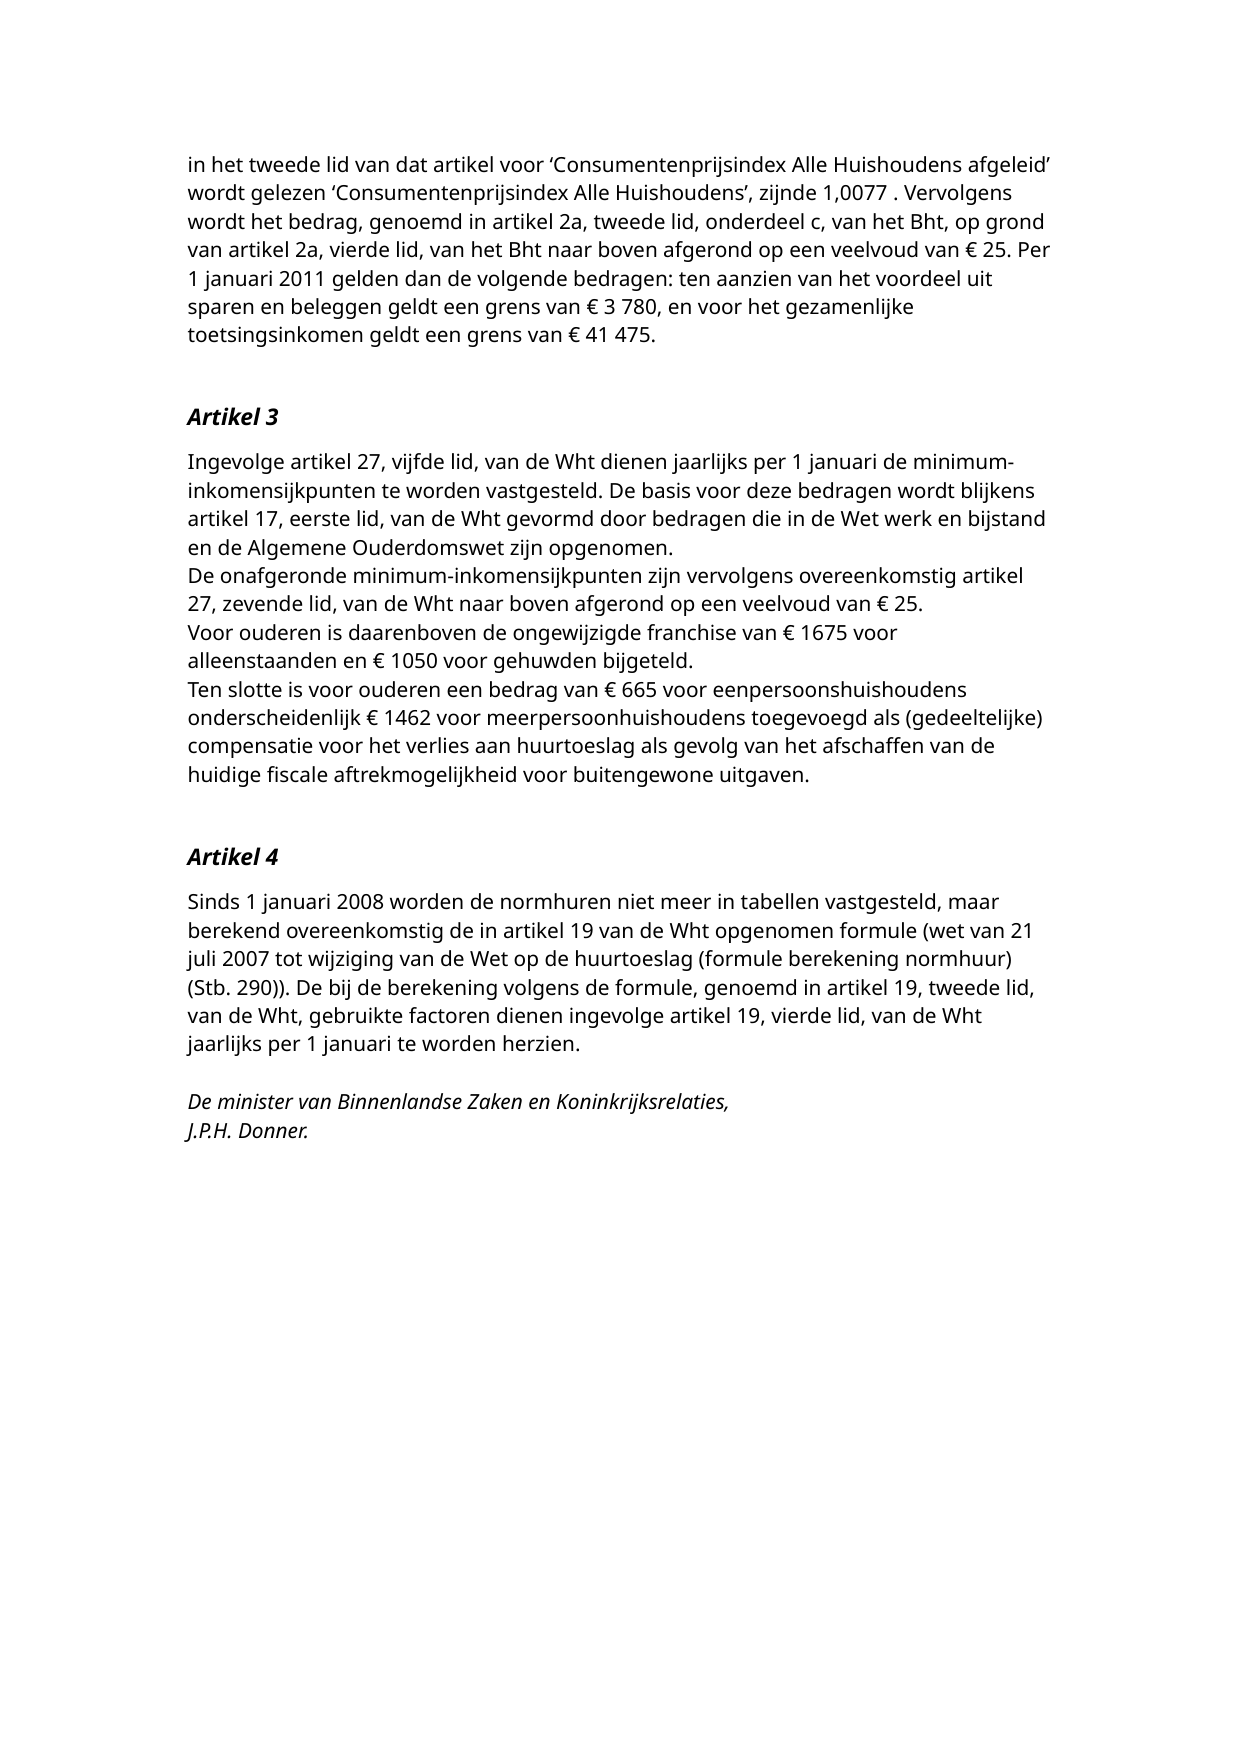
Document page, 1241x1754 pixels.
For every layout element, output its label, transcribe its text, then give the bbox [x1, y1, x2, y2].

text J.P.H. Donner. [187, 1116, 1053, 1144]
subtitle Artikel 3 [187, 401, 1053, 432]
text in het tweede lid van dat artikel voor ‘Consumentenprijsindex Alle Huishoudens afgeleid’ wordt gelezen ‘Consumentenprijsindex Alle Huishoudens’, zijnde 1,0077 . Vervolgens wordt het bedrag, genoemd in artikel 2a, tweede lid, onderdeel c, van het Bht, op grond van artikel 2a, vierde lid, van het Bht naar boven afgerond op een veelvoud van € 25. Per 1 januari 2011 gelden dan de volgende bedragen: ten aanzien van het voordeel uit sparen en beleggen geldt een grens van € 3 780, en voor het gezamenlijke toetsingsinkomen geldt een grens van € 41 475. [187, 150, 1053, 349]
subtitle Artikel 4 [187, 841, 1053, 872]
text De minister van Binnenlandse Zaken en Koninkrijksrelaties, [187, 1087, 1053, 1116]
text Ingevolge artikel 27, vijfde lid, van de Wht dienen jaarlijks per 1 januari de minimum-inkomensijkpunten te worden vastgesteld. De basis voor deze bedragen wordt blijkens artikel 17, eerste lid, van de Wht gevormd door bedragen die in de Wet werk en bijstand en de Algemene Ouderdomswet zijn opgenomen. [187, 447, 1053, 561]
text Sinds 1 januari 2008 worden de normhuren niet meer in tabellen vastgesteld, maar berekend overeenkomstig de in artikel 19 van de Wht opgenomen formule (wet van 21 juli 2007 tot wijziging van de Wet op de huurtoeslag (formule berekening normhuur) (Stb. 290)). De bij de berekening volgens de formule, genoemd in artikel 19, tweede lid, van de Wht, gebruikte factoren dienen ingevolge artikel 19, vierde lid, van de Wht jaarlijks per 1 januari te worden herzien. [187, 887, 1053, 1058]
text Ten slotte is voor ouderen een bedrag van € 665 voor eenpersoonshuishoudens onderscheidenlijk € 1462 voor meerpersoonhuishoudens toegevoegd als (gedeeltelijke) compensatie voor het verlies aan huurtoeslag als gevolg van het afschaffen van de huidige fiscale aftrekmogelijkheid voor buitengewone uitgaven. [187, 675, 1053, 788]
text De onafgeronde minimum-inkomensijkpunten zijn vervolgens overeenkomstig artikel 27, zevende lid, van de Wht naar boven afgerond op een veelvoud van € 25. [187, 561, 1053, 618]
text Voor ouderen is daarenboven de ongewijzigde franchise van € 1675 voor alleenstaanden en € 1050 voor gehuwden bijgeteld. [187, 618, 1053, 675]
